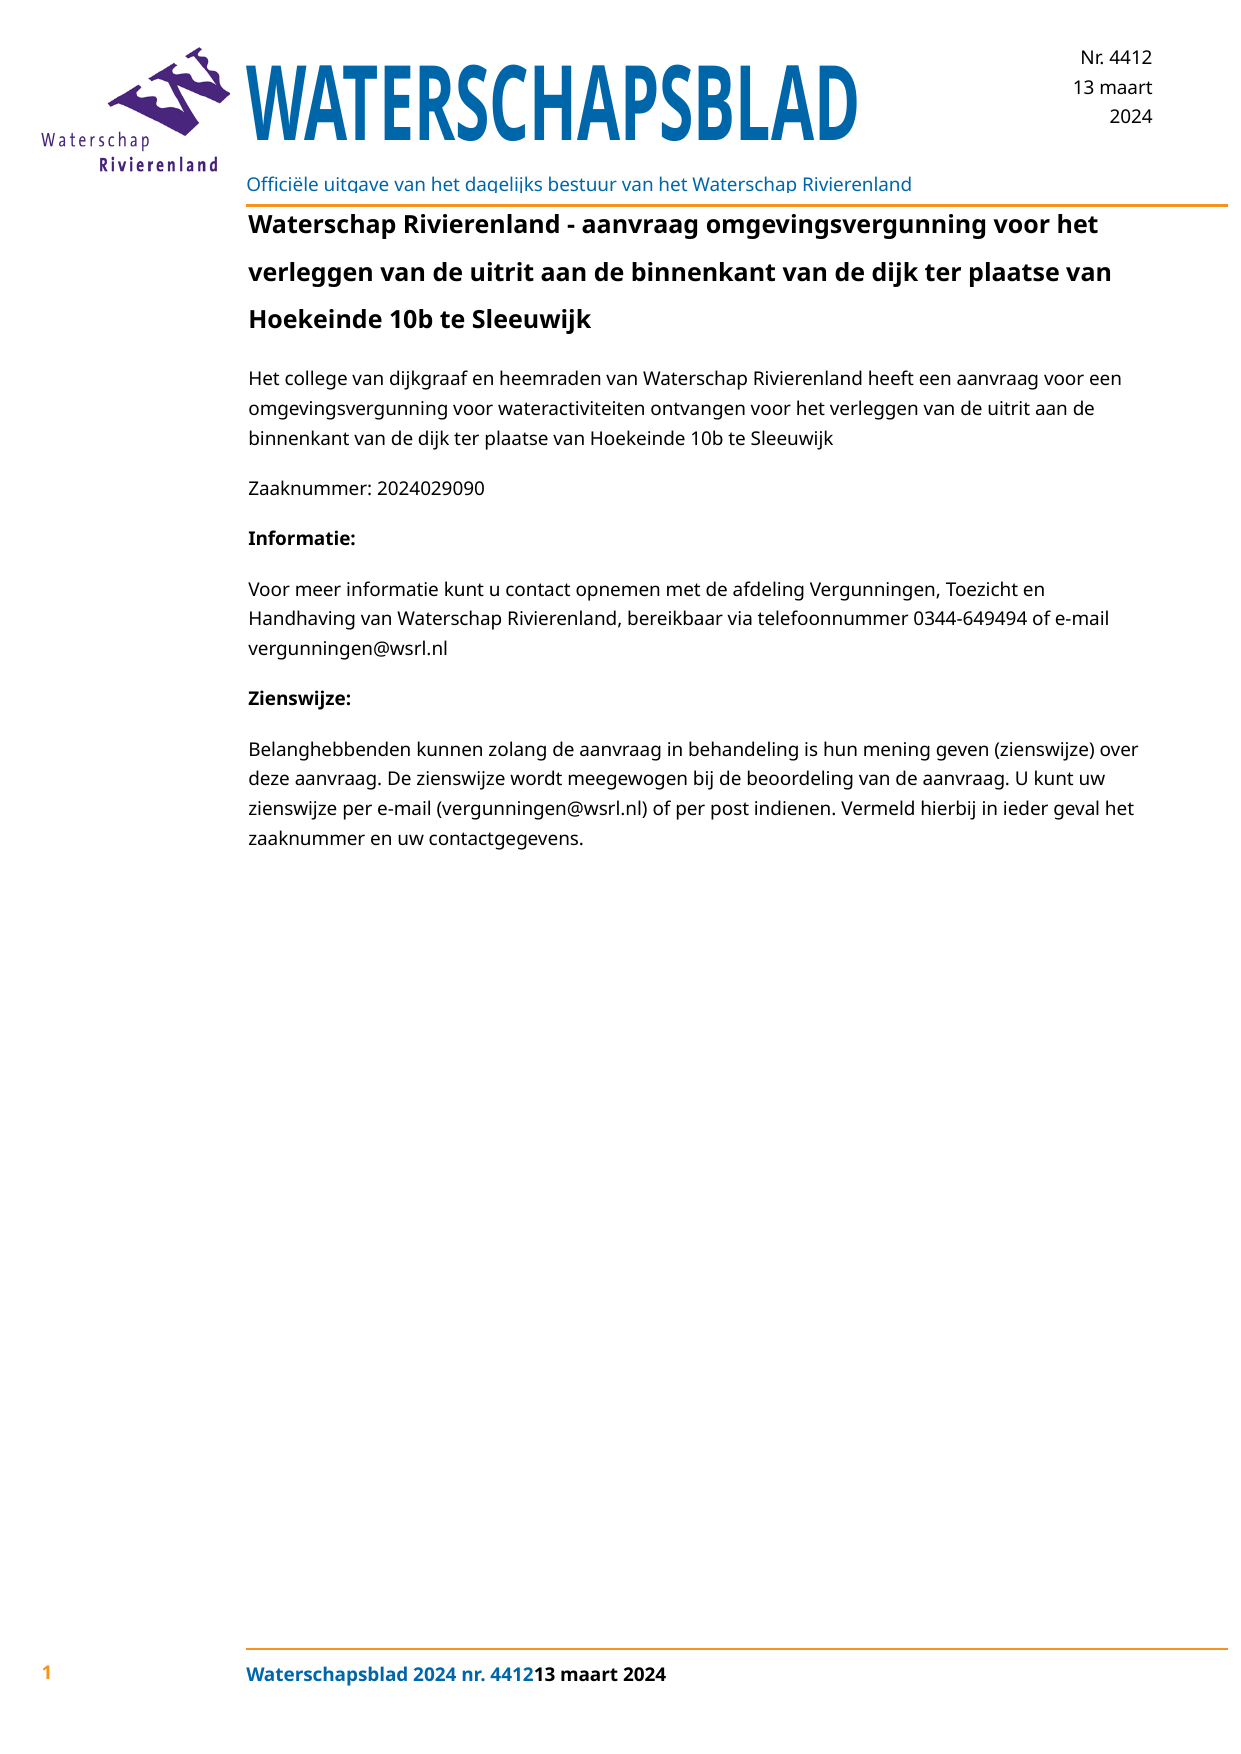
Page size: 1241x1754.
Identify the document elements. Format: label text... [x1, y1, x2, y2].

text Zaaknummer: 2024029090 [248, 475, 1152, 501]
text Het college van dijkgraaf en heemraden van Waterschap Rivierenland heeft een aanvraag voor een omgevingsvergunning voor wateractiviteiten ontvangen voor het verleggen van de uitrit aan de binnenkant van de dijk ter plaatse van Hoekeinde 10b te Sleeuwijk [248, 366, 1152, 450]
text Voor meer informatie kunt u contact opnemen met de afdeling Vergunningen, Toezicht en Handhaving van Waterschap Rivierenland, bereikbaar via telefoonnummer 0344-649494 of e-mail vergunningen@wsrl.nl [248, 576, 1152, 661]
text Zienswijze: [248, 686, 1152, 711]
text Informatie: [248, 526, 1152, 551]
text Belanghebbenden kunnen zolang de aanvraag in behandeling is hun mening geven (zienswijze) over deze aanvraag. De zienswijze wordt meegewogen bij de beoordeling van de aanvraag. U kunt uw zienswijze per e-mail (vergunningen@wsrl.nl) of per post indienen. Vermeld hierbij in ieder geval het zaaknummer en uw contactgegevens. [248, 736, 1152, 850]
picture [41, 47, 231, 172]
text Waterschap Rivierenland - aanvraag omgevingsvergunning voor het verleggen van de uitrit aan de binnenkant van de dijk ter plaatse van Hoekeinde 10b te Sleeuwijk [248, 207, 1152, 336]
